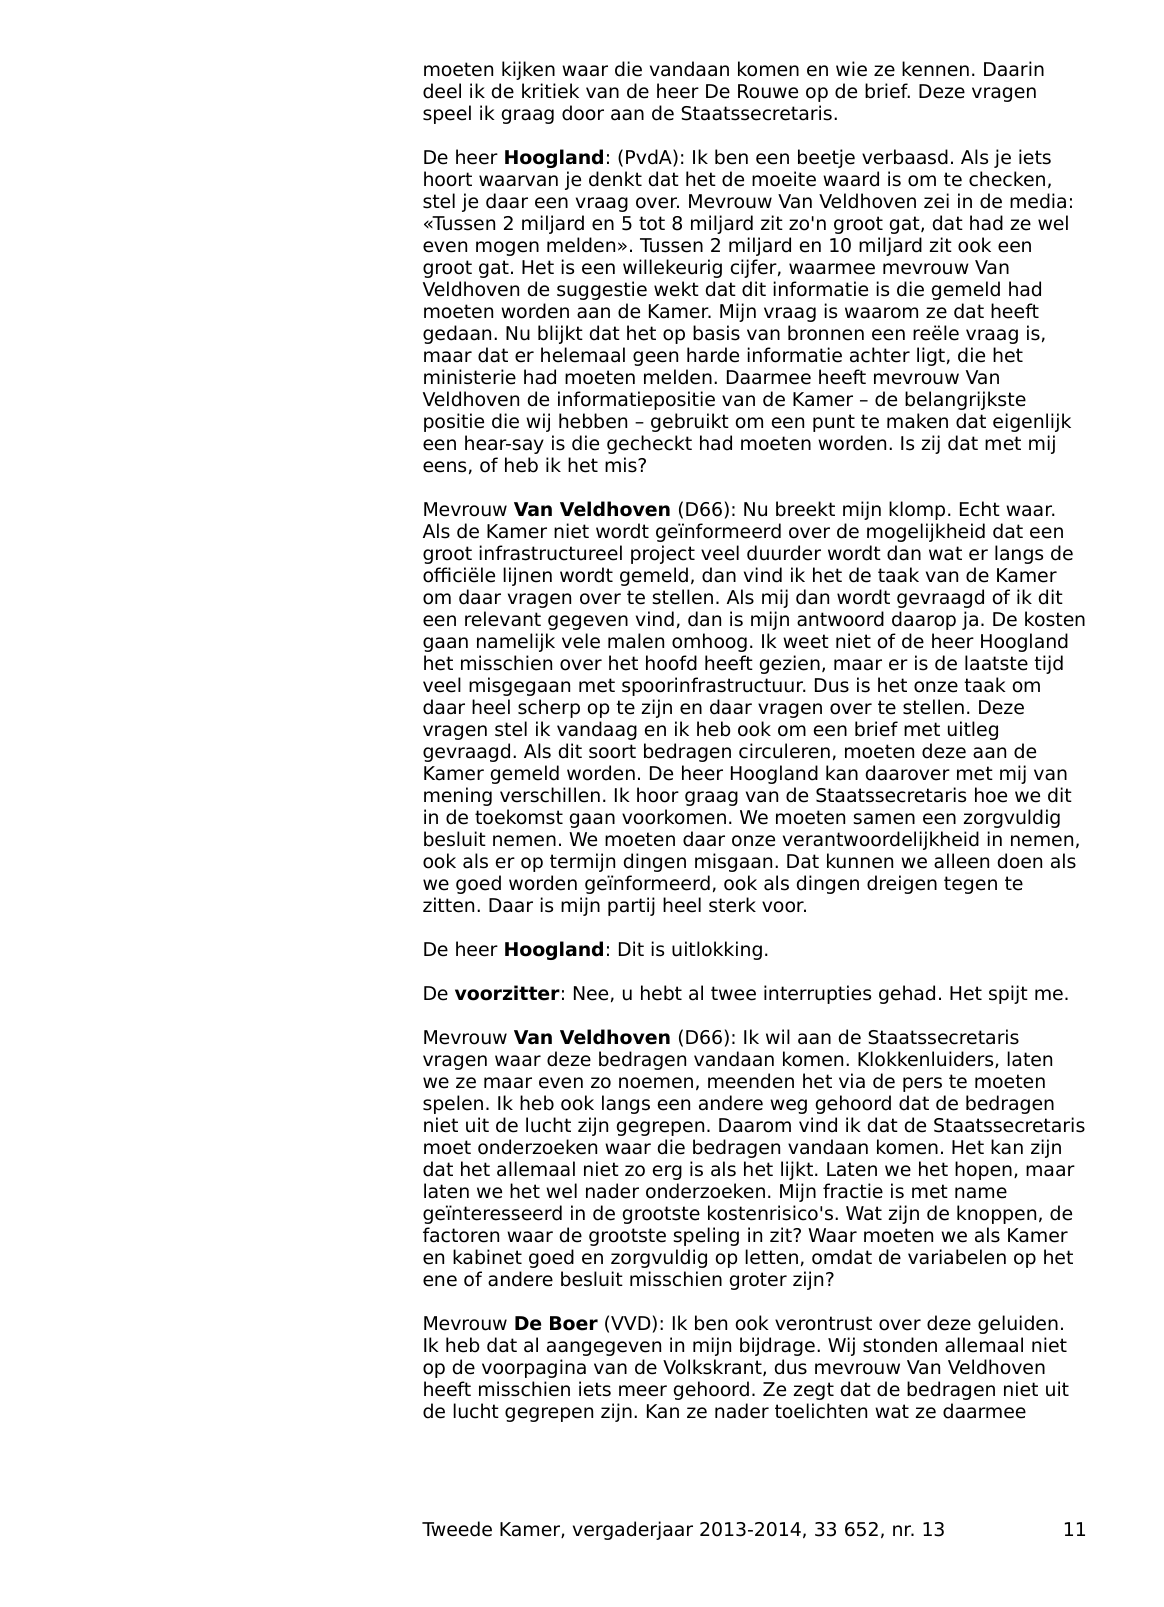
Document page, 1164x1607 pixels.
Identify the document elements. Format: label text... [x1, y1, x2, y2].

text De voorzitter: Nee, u hebt al twee interrupties gehad. Het spijt me. [422, 983, 1087, 1005]
text Mevrouw De Boer (VVD): Ik ben ook verontrust over deze geluiden. Ik heb dat al aangegeven in mijn bijdrage. Wij stonden allemaal niet op de voorpagina van de Volkskrant, dus mevrouw Van Veldhoven heeft misschien iets meer gehoord. Ze zegt dat de bedragen niet uit de lucht gegrepen zijn. Kan ze nader toelichten wat ze daarmee [422, 1313, 1087, 1423]
text De heer Hoogland: Dit is uitlokking. [422, 939, 1087, 961]
text Mevrouw Van Veldhoven (D66): Nu breekt mijn klomp. Echt waar. Als de Kamer niet wordt geïnformeerd over de mogelijkheid dat een groot infrastructureel project veel duurder wordt dan wat er langs de officiële lijnen wordt gemeld, dan vind ik het de taak van de Kamer om daar vragen over te stellen. Als mij dan wordt gevraagd of ik dit een relevant gegeven vind, dan is mijn antwoord daarop ja. De kosten gaan namelijk vele malen omhoog. Ik weet niet of de heer Hoogland het misschien over het hoofd heeft gezien, maar er is de laatste tijd veel misgegaan met spoorinfrastructuur. Dus is het onze taak om daar heel scherp op te zijn en daar vragen over te stellen. Deze vragen stel ik vandaag en ik heb ook om een brief met uitleg gevraagd. Als dit soort bedragen circuleren, moeten deze aan de Kamer gemeld worden. De heer Hoogland kan daarover met mij van mening verschillen. Ik hoor graag van de Staatssecretaris hoe we dit in de toekomst gaan voorkomen. We moeten samen een zorgvuldig besluit nemen. We moeten daar onze verantwoordelijkheid in nemen, ook als er op termijn dingen misgaan. Dat kunnen we alleen doen als we goed worden geïnformeerd, ook als dingen dreigen tegen te zitten. Daar is mijn partij heel sterk voor. [422, 499, 1087, 917]
text De heer Hoogland: (PvdA): Ik ben een beetje verbaasd. Als je iets hoort waarvan je denkt dat het de moeite waard is om te checken, stel je daar een vraag over. Mevrouw Van Veldhoven zei in de media: «Tussen 2 miljard en 5 tot 8 miljard zit zo'n groot gat, dat had ze wel even mogen melden». Tussen 2 miljard en 10 miljard zit ook een groot gat. Het is een willekeurig cijfer, waarmee mevrouw Van Veldhoven de suggestie wekt dat dit informatie is die gemeld had moeten worden aan de Kamer. Mijn vraag is waarom ze dat heeft gedaan. Nu blijkt dat het op basis van bronnen een reële vraag is, maar dat er helemaal geen harde informatie achter ligt, die het ministerie had moeten melden. Daarmee heeft mevrouw Van Veldhoven de informatiepositie van de Kamer – de belangrijkste positie die wij hebben – gebruikt om een punt te maken dat eigenlijk een hear-say is die gecheckt had moeten worden. Is zij dat met mij eens, of heb ik het mis? [422, 147, 1087, 477]
text Mevrouw Van Veldhoven (D66): Ik wil aan de Staatssecretaris vragen waar deze bedragen vandaan komen. Klokkenluiders, laten we ze maar even zo noemen, meenden het via de pers te moeten spelen. Ik heb ook langs een andere weg gehoord dat de bedragen niet uit de lucht zijn gegrepen. Daarom vind ik dat de Staatssecretaris moet onderzoeken waar die bedragen vandaan komen. Het kan zijn dat het allemaal niet zo erg is als het lijkt. Laten we het hopen, maar laten we het wel nader onderzoeken. Mijn fractie is met name geïnteresseerd in de grootste kostenrisico's. Wat zijn de knoppen, de factoren waar de grootste speling in zit? Waar moeten we als Kamer en kabinet goed en zorgvuldig op letten, omdat de variabelen op het ene of andere besluit misschien groter zijn? [422, 1027, 1087, 1291]
text moeten kijken waar die vandaan komen en wie ze kennen. Daarin deel ik de kritiek van de heer De Rouwe op de brief. Deze vragen speel ik graag door aan de Staatssecretaris. [422, 59, 1087, 125]
